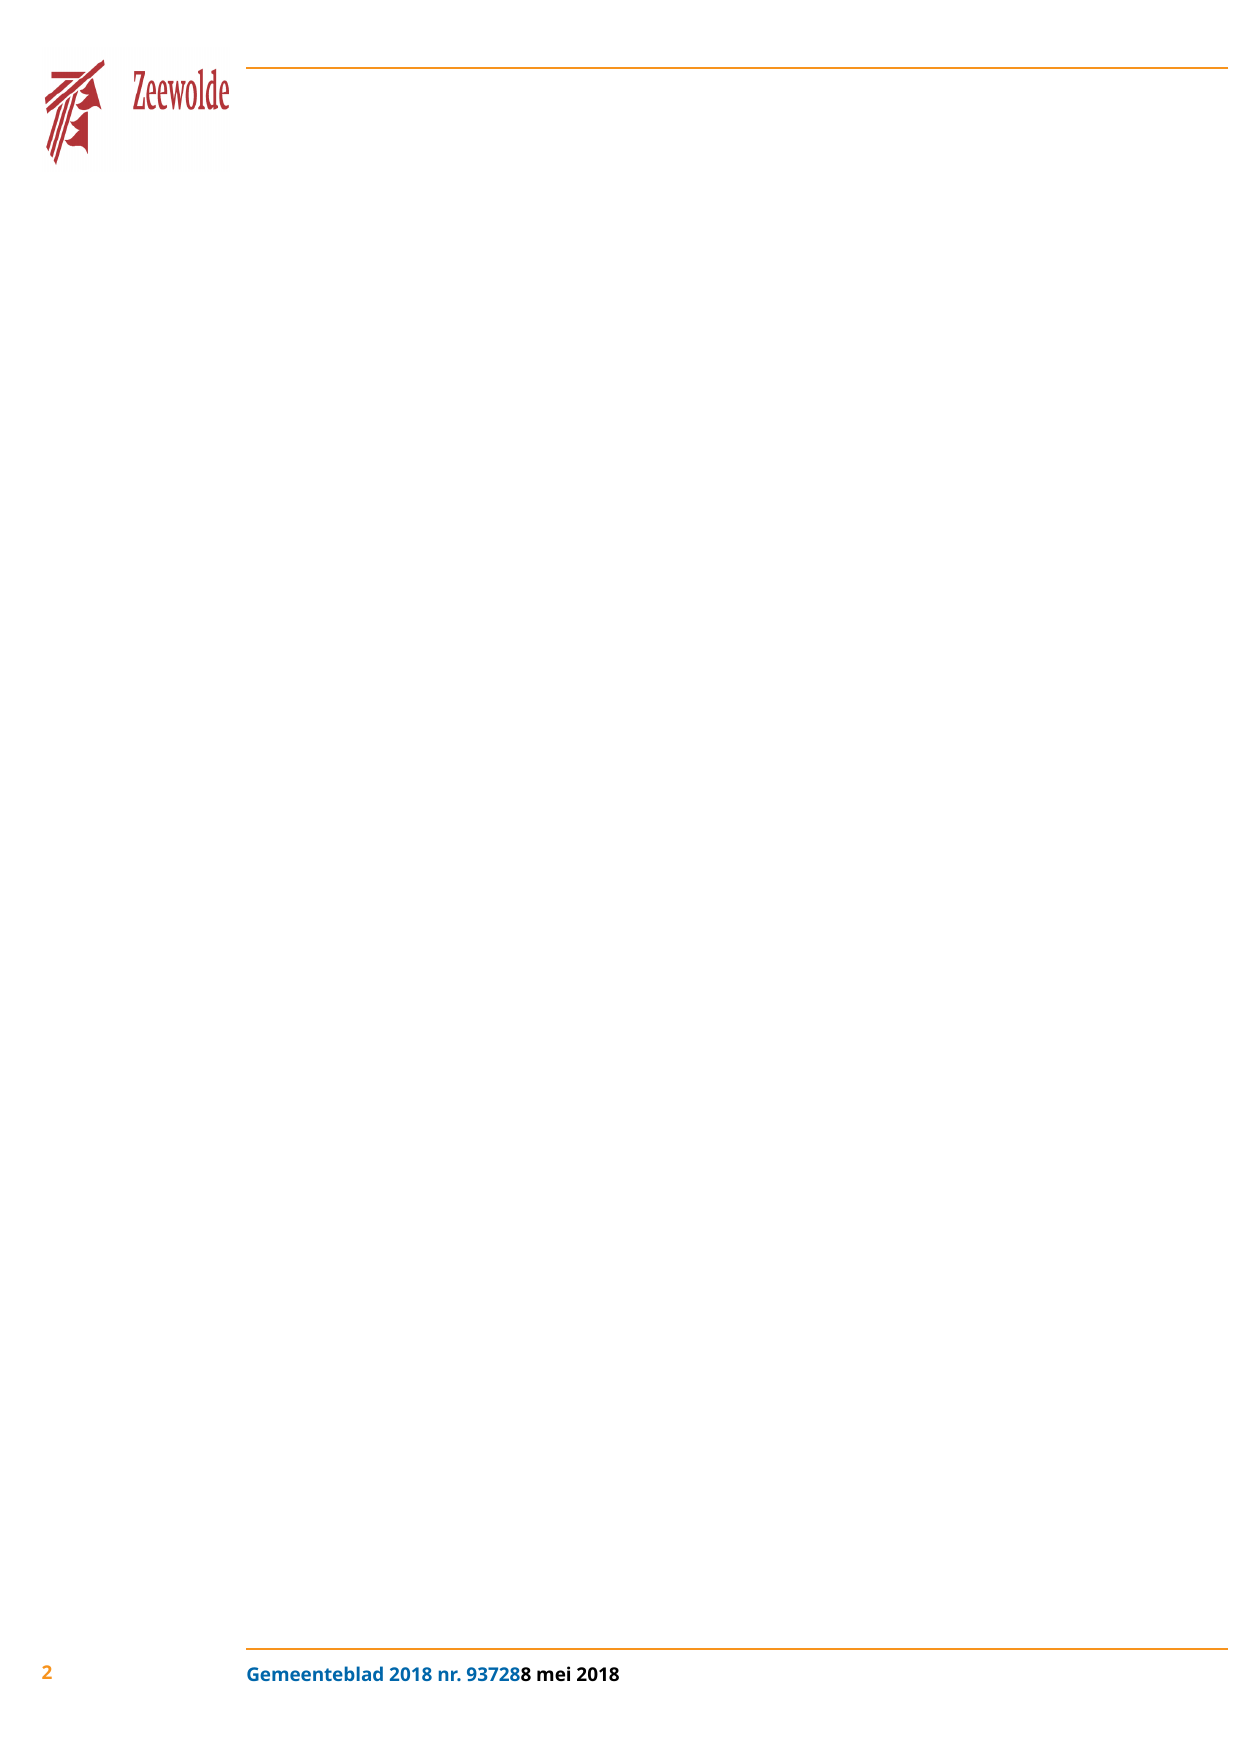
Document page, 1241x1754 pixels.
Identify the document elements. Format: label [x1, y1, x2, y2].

picture [41, 47, 231, 172]
